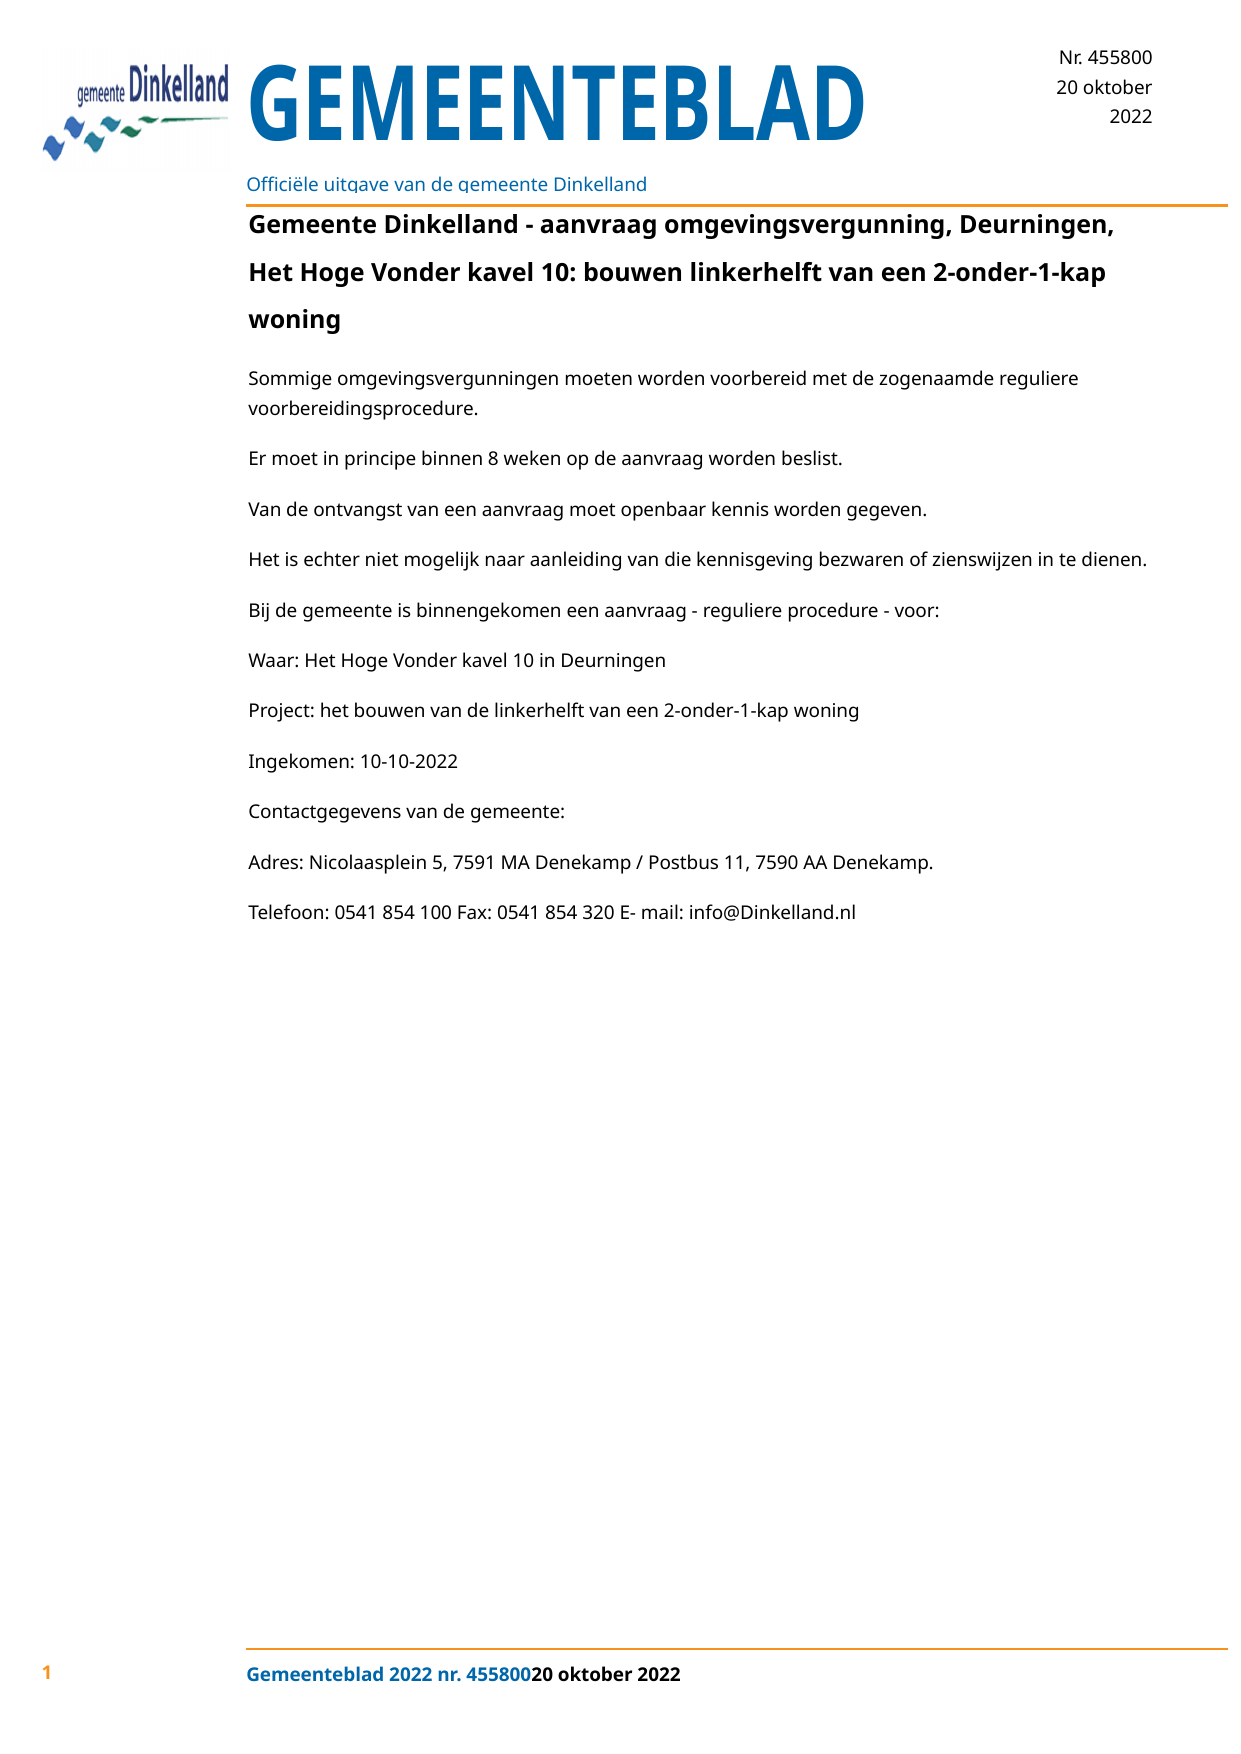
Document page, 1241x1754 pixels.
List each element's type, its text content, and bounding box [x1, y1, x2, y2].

text Gemeente Dinkelland - aanvraag omgevingsvergunning, Deurningen, Het Hoge Vonder kavel 10: bouwen linkerhelft van een 2-onder-1-kap woning [248, 207, 1152, 336]
text Ingekomen: 10-10-2022 [248, 748, 1152, 774]
text Waar: Het Hoge Vonder kavel 10 in Deurningen [248, 647, 1152, 673]
text Van de ontvangst van een aanvraag moet openbaar kennis worden gegeven. [248, 496, 1152, 522]
text Project: het bouwen van de linkerhelft van een 2-onder-1-kap woning [248, 698, 1152, 723]
text Sommige omgevingsvergunningen moeten worden voorbereid met de zogenaamde reguliere voorbereidingsprocedure. [248, 366, 1152, 421]
picture [41, 47, 231, 172]
text Contactgegevens van de gemeente: [248, 798, 1152, 824]
text Het is echter niet mogelijk naar aanleiding van die kennisgeving bezwaren of zienswijzen in te dienen. [248, 546, 1152, 572]
text Er moet in principe binnen 8 weken op de aanvraag worden beslist. [248, 446, 1152, 471]
text Telefoon: 0541 854 100 Fax: 0541 854 320 E- mail: info@Dinkelland.nl [248, 899, 1152, 925]
text Adres: Nicolaasplein 5, 7591 MA Denekamp / Postbus 11, 7590 AA Denekamp. [248, 849, 1152, 874]
text Bij de gemeente is binnengekomen een aanvraag - reguliere procedure - voor: [248, 597, 1152, 622]
